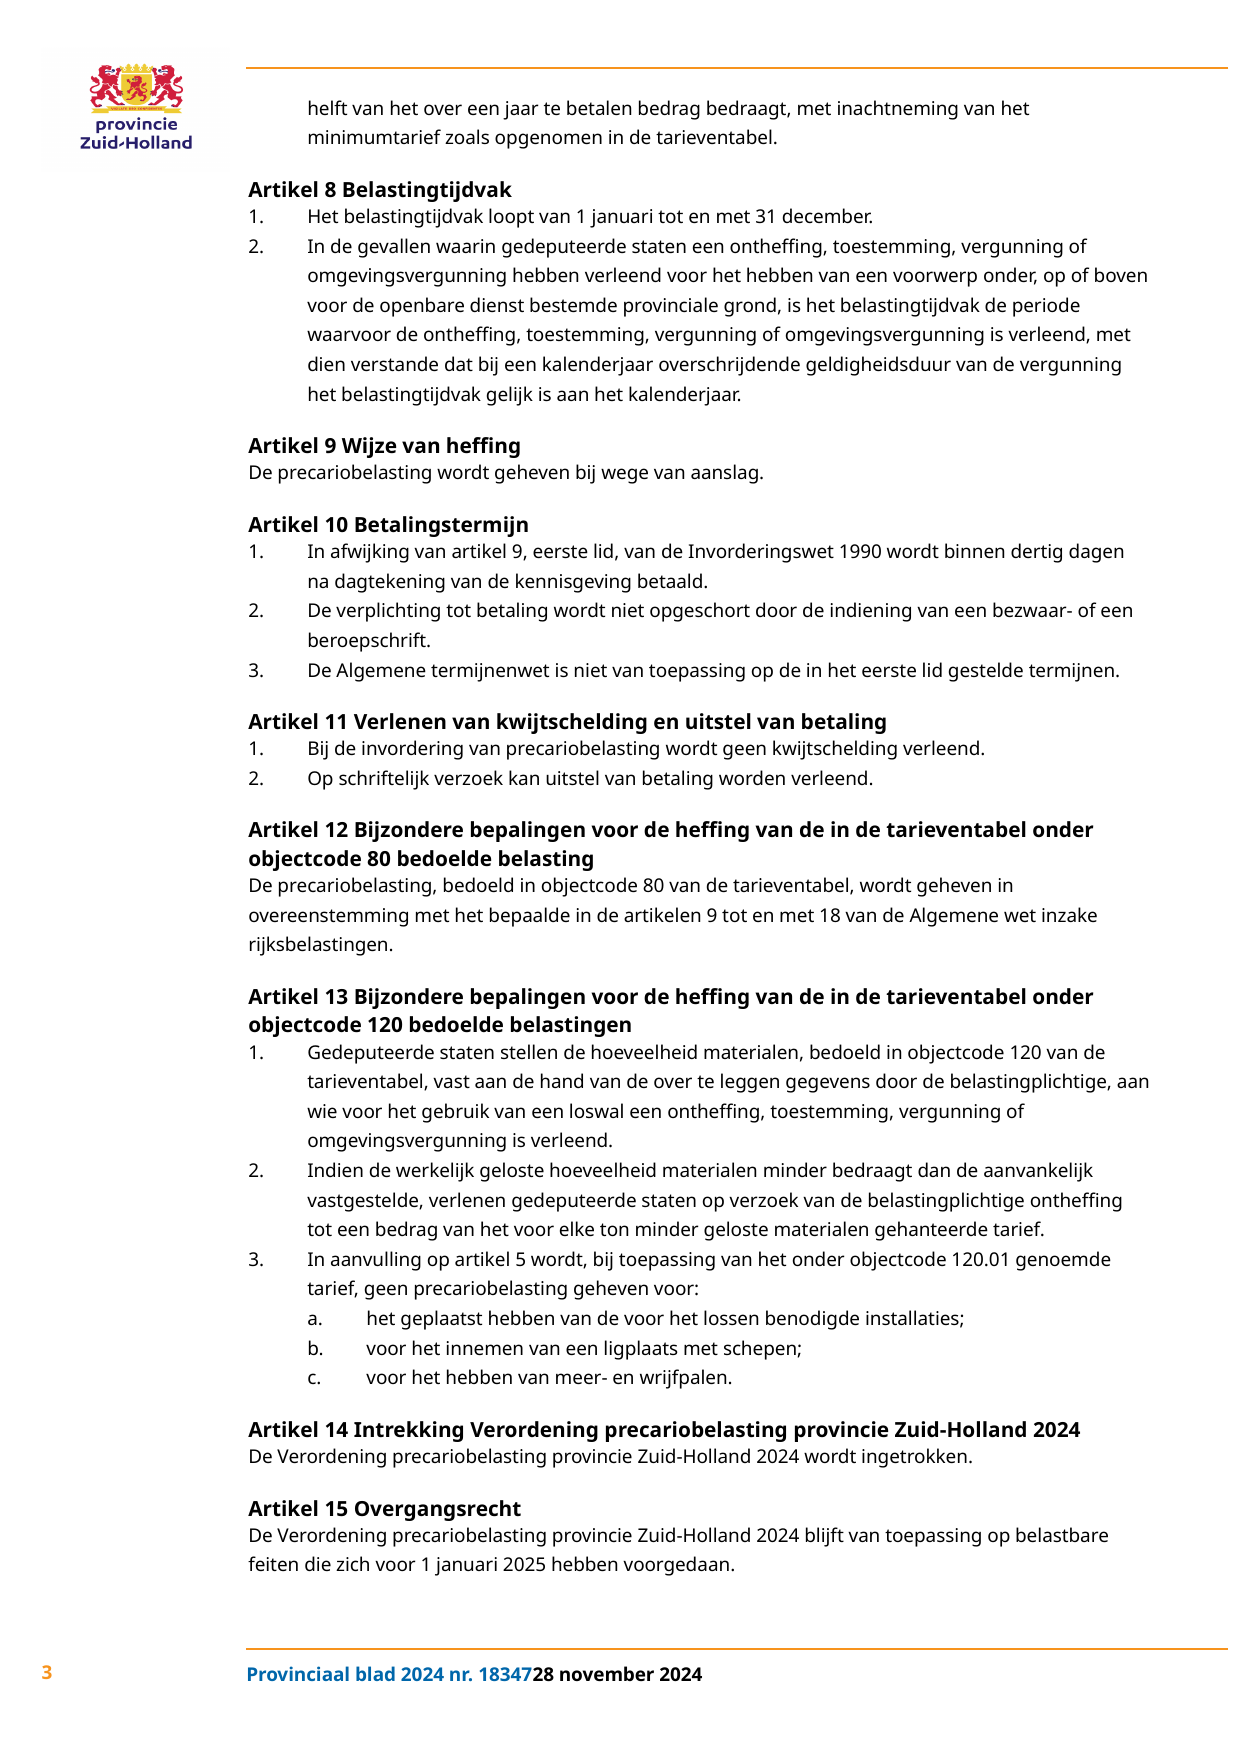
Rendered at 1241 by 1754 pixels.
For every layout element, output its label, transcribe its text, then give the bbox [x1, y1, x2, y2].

text Artikel 12 Bijzondere bepalingen voor de heffing van de in de tarieventabel onder objectcode 80 bedoelde belasting [248, 816, 1152, 872]
list De verplichting tot betaling wordt niet opgeschort door de indiening van een bezwaar- of een beroepschrift. [248, 598, 1152, 653]
text Artikel 8 Belastingtijdvak [248, 175, 1152, 203]
picture [41, 47, 231, 172]
text Artikel 9 Wijze van heffing [248, 431, 1152, 459]
list Gedeputeerde staten stellen de hoeveelheid materialen, bedoeld in objectcode 120 van de tarieventabel, vast aan de hand van de over te leggen gegevens door de belastingplichtige, aan wie voor het gebruik van een loswal een ontheffing, toestemming, vergunning of omgevingsvergunning is verleend. [248, 1039, 1152, 1153]
list Indien de werkelijk geloste hoeveelheid materialen minder bedraagt dan de aanvankelijk vastgestelde, verlenen gedeputeerde staten op verzoek van de belastingplichtige ontheffing tot een bedrag van het voor elke ton minder geloste materialen gehanteerde tarief. [248, 1157, 1152, 1242]
text De Verordening precariobelasting provincie Zuid-Holland 2024 wordt ingetrokken. [248, 1443, 1152, 1469]
list Op schriftelijk verzoek kan uitstel van betaling worden verleend. [248, 765, 1152, 791]
text Artikel 11 Verlenen van kwijtschelding en uitstel van betaling [248, 707, 1152, 736]
list helft van het over een jaar te betalen bedrag bedraagt, met inachtneming van het minimumtarief zoals opgenomen in de tarieventabel. [248, 95, 1152, 150]
text De Verordening precariobelasting provincie Zuid-Holland 2024 blijft van toepassing op belastbare feiten die zich voor 1 januari 2025 hebben voorgedaan. [248, 1522, 1152, 1577]
text Artikel 15 Overgangsrecht [248, 1494, 1152, 1522]
list In afwijking van artikel 9, eerste lid, van de Invorderingswet 1990 wordt binnen dertig dagen na dagtekening van de kennisgeving betaald. [248, 538, 1152, 594]
text De precariobelasting, bedoeld in objectcode 80 van de tarieventabel, wordt geheven in overeenstemming met het bepaalde in de artikelen 9 tot en met 18 van de Algemene wet inzake rijksbelastingen. [248, 872, 1152, 957]
list In de gevallen waarin gedeputeerde staten een ontheffing, toestemming, vergunning of omgevingsvergunning hebben verleend voor het hebben van een voorwerp onder, op of boven voor de openbare dienst bestemde provinciale grond, is het belastingtijdvak de periode waarvoor de ontheffing, toestemming, vergunning of omgevingsvergunning is verleend, met dien verstande dat bij een kalenderjaar overschrijdende geldigheidsduur van de vergunning het belastingtijdvak gelijk is aan het kalenderjaar. [248, 233, 1152, 406]
text Artikel 14 Intrekking Verordening precariobelasting provincie Zuid-Holland 2024 [248, 1415, 1152, 1443]
text Artikel 13 Bijzondere bepalingen voor de heffing van de in de tarieventabel onder objectcode 120 bedoelde belastingen [248, 982, 1152, 1039]
list De Algemene termijnenwet is niet van toepassing op de in het eerste lid gestelde termijnen. [248, 657, 1152, 682]
list Bij de invordering van precariobelasting wordt geen kwijtschelding verleend. [248, 736, 1152, 761]
list In aanvulling op artikel 5 wordt, bij toepassing van het onder objectcode 120.01 genoemde tarief, geen precariobelasting geheven voor: [248, 1246, 1152, 1301]
list voor het innemen van een ligplaats met schepen; [307, 1335, 1152, 1361]
list Het belastingtijdvak loopt van 1 januari tot en met 31 december. [248, 203, 1152, 229]
text De precariobelasting wordt geheven bij wege van aanslag. [248, 459, 1152, 485]
list voor het hebben van meer- en wrijfpalen. [307, 1364, 1152, 1390]
text Artikel 10 Betalingstermijn [248, 510, 1152, 538]
list het geplaatst hebben van de voor het lossen benodigde installaties; [307, 1305, 1152, 1331]
